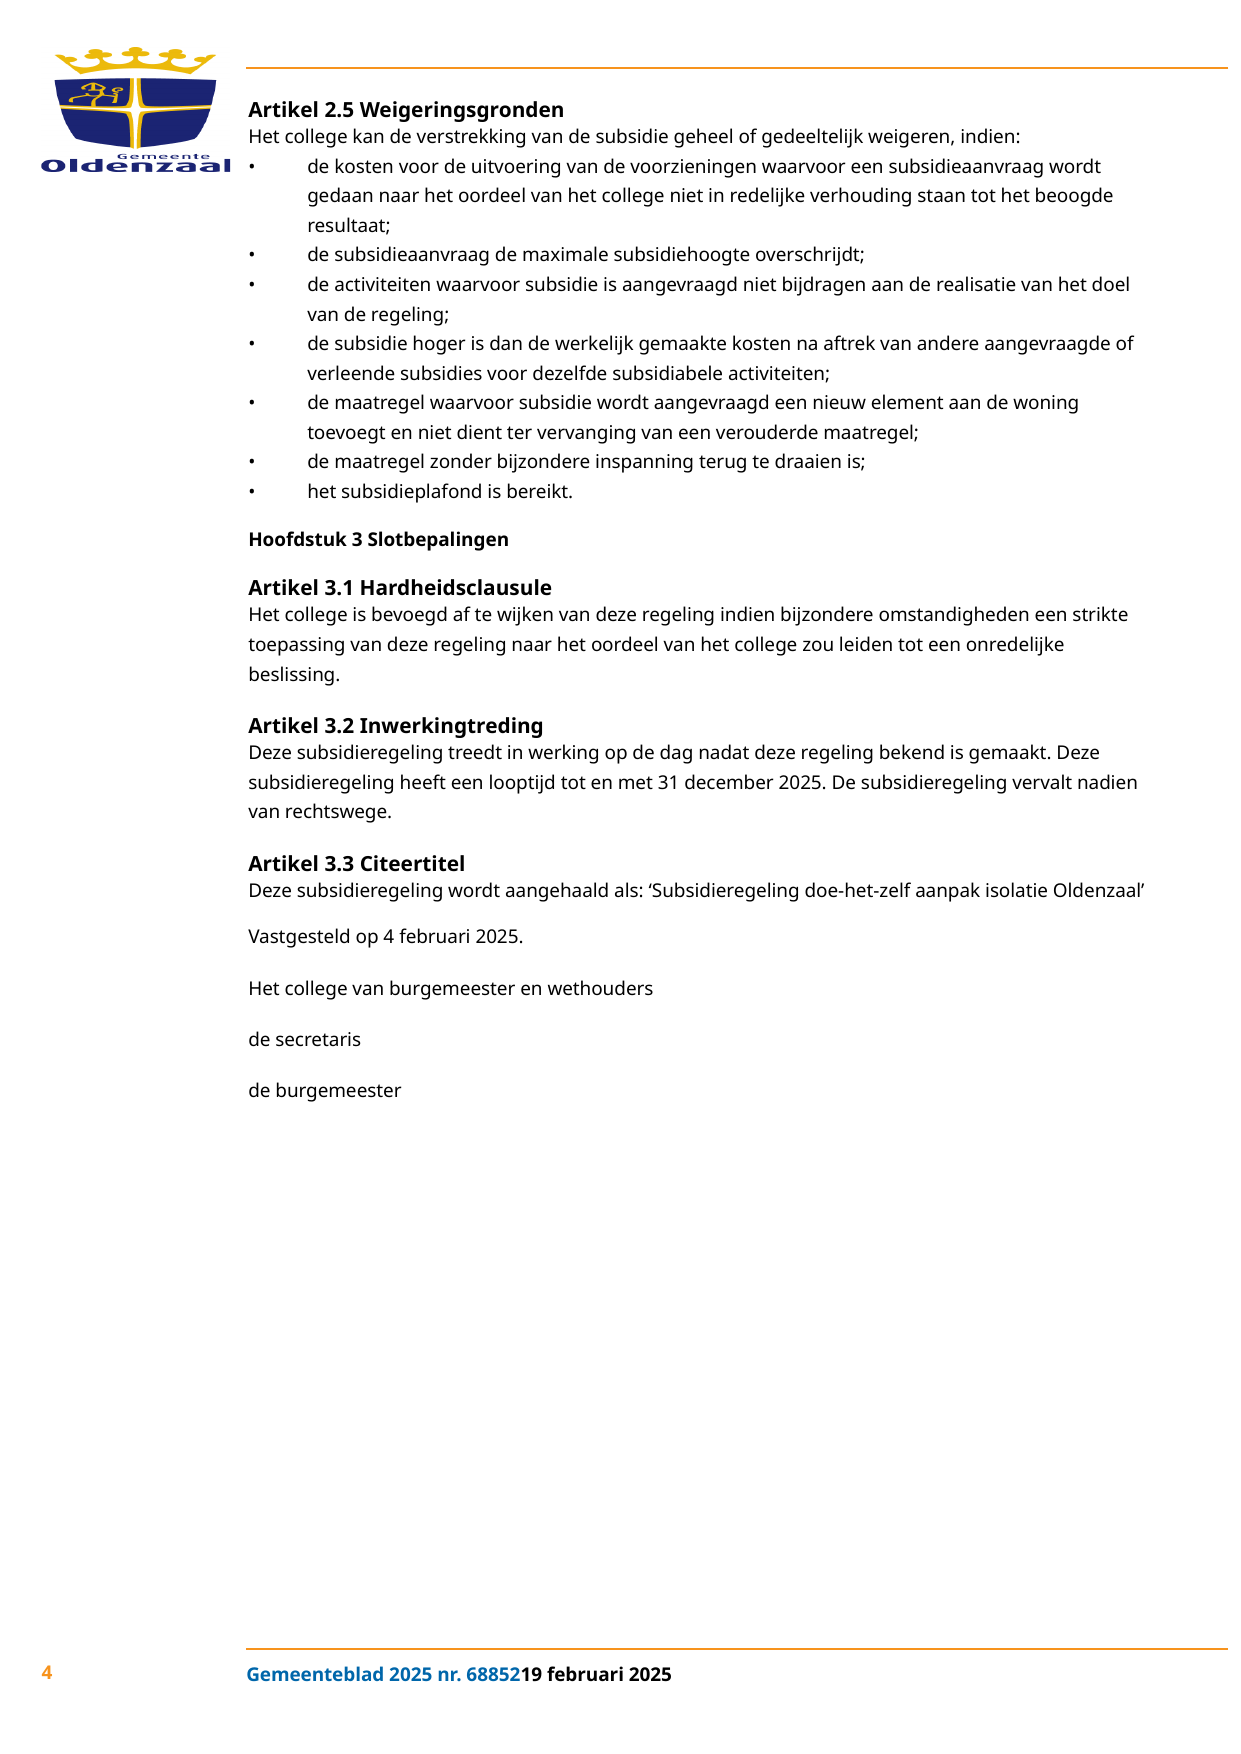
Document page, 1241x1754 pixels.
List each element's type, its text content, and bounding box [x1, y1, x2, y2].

text Vastgesteld op 4 februari 2025. [248, 923, 1152, 949]
text Deze subsidieregeling wordt aangehaald als: ‘Subsidieregeling doe-het-zelf aanpak isolatie Oldenzaal’ [248, 878, 1152, 903]
list de kosten voor de uitvoering van de voorzieningen waarvoor een subsidieaanvraag wordt gedaan naar het oordeel van het college niet in redelijke verhouding staan tot het beoogde resultaat; [248, 153, 1152, 238]
text Het college kan de verstrekking van de subsidie geheel of gedeeltelijk weigeren, indien: [248, 123, 1152, 149]
text Artikel 3.1 Hardheidsclausule [248, 573, 1152, 602]
list het subsidieplafond is bereikt. [248, 478, 1152, 504]
list de subsidie hoger is dan de werkelijk gemaakte kosten na aftrek van andere aangevraagde of verleende subsidies voor dezelfde subsidiabele activiteiten; [248, 330, 1152, 386]
text de burgemeester [248, 1078, 1152, 1103]
list de activiteiten waarvoor subsidie is aangevraagd niet bijdragen aan de realisatie van het doel van de regeling; [248, 271, 1152, 326]
text Artikel 2.5 Weigeringsgronden [248, 95, 1152, 123]
text Artikel 3.3 Citeertitel [248, 849, 1152, 878]
text Artikel 3.2 Inwerkingtreding [248, 711, 1152, 739]
text Het college is bevoegd af te wijken van deze regeling indien bijzondere omstandigheden een strikte toepassing van deze regeling naar het oordeel van het college zou leiden tot een onredelijke beslissing. [248, 602, 1152, 686]
list de subsidieaanvraag de maximale subsidiehoogte overschrijdt; [248, 242, 1152, 267]
text de secretaris [248, 1026, 1152, 1052]
text Het college van burgemeester en wethouders [248, 975, 1152, 1000]
text Deze subsidieregeling treedt in werking op de dag nadat deze regeling bekend is gemaakt. Deze subsidieregeling heeft een looptijd tot en met 31 december 2025. De subsidieregeling vervalt nadien van rechtswege. [248, 739, 1152, 824]
picture [41, 47, 231, 172]
list de maatregel zonder bijzondere inspanning terug te draaien is; [248, 449, 1152, 474]
text Hoofdstuk 3 Slotbepalingen [248, 524, 1152, 552]
list de maatregel waarvoor subsidie wordt aangevraagd een nieuw element aan de woning toevoegt en niet dient ter vervanging van een verouderde maatregel; [248, 389, 1152, 445]
